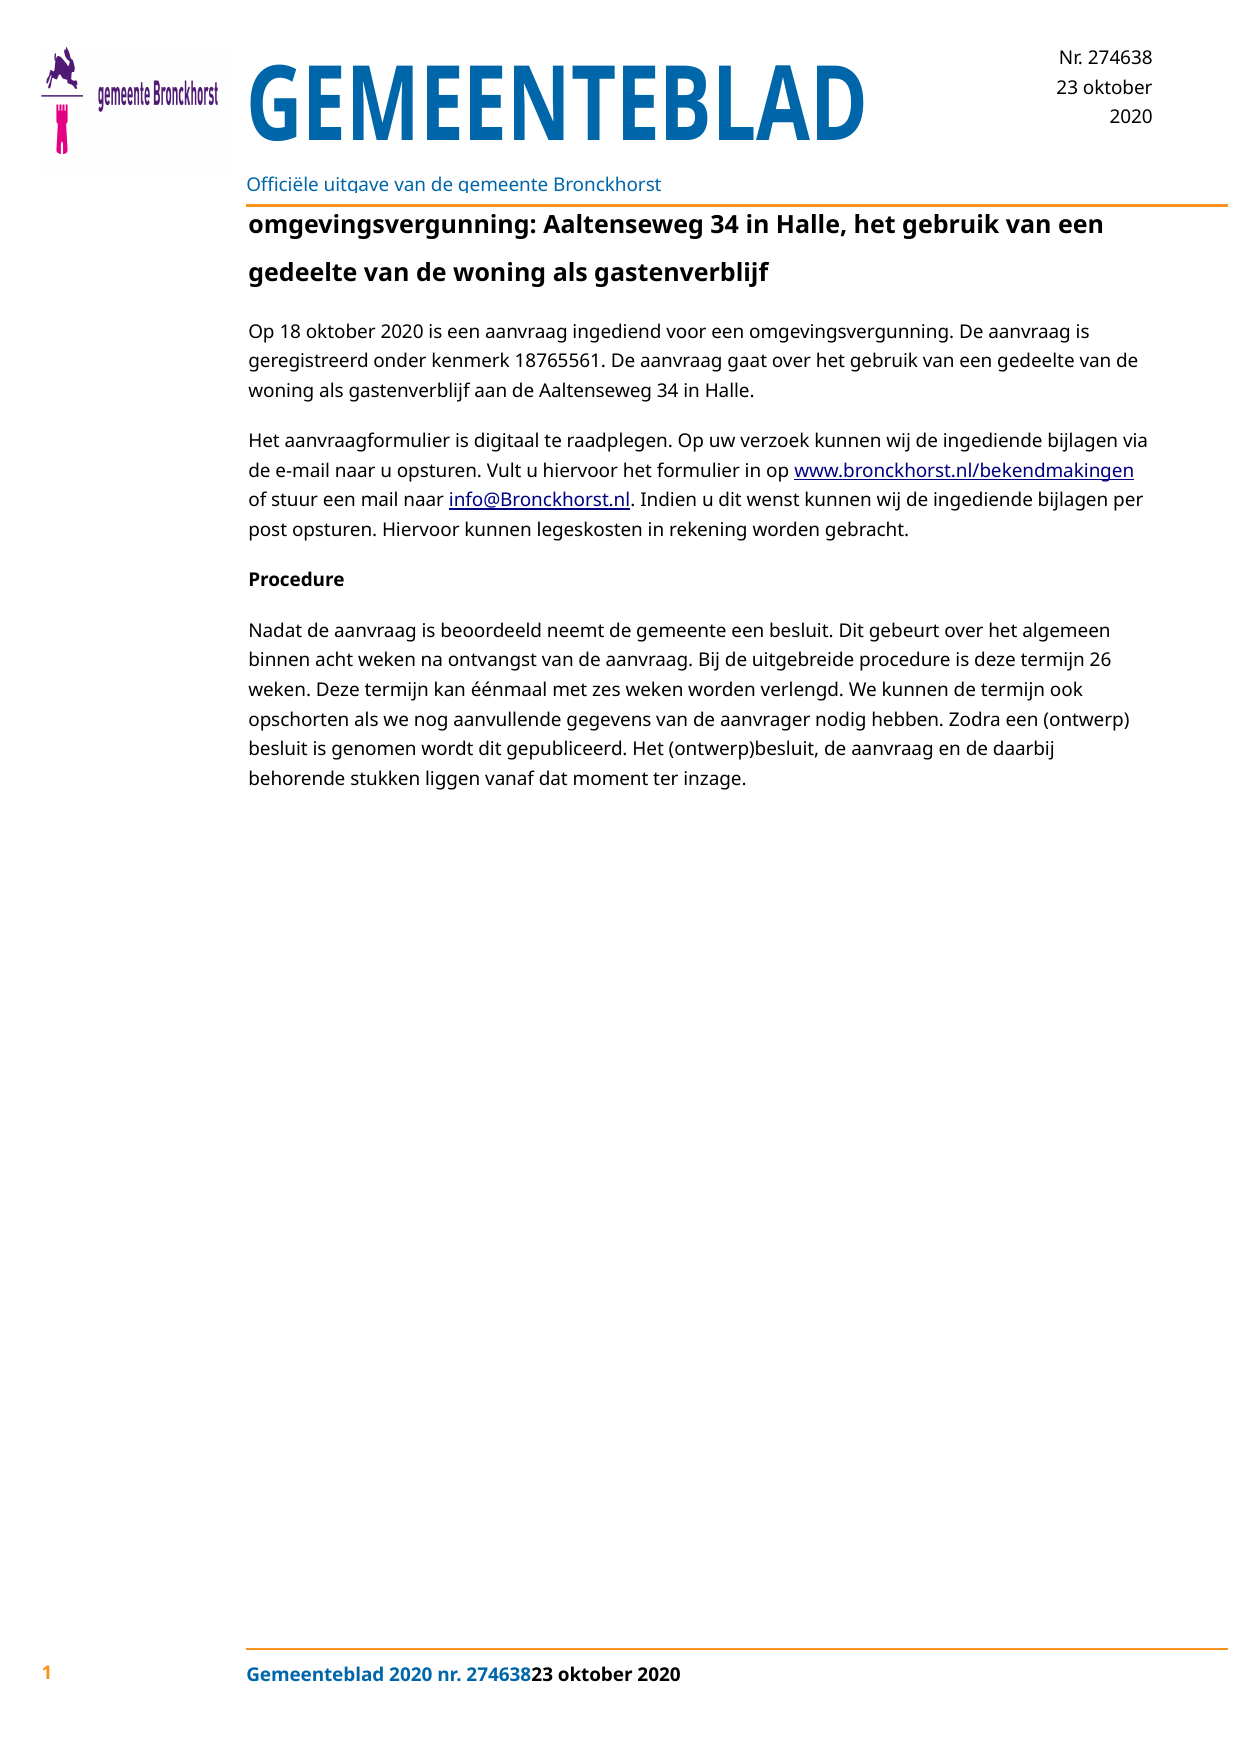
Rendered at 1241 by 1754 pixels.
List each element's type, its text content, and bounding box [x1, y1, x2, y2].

picture [41, 47, 231, 172]
text Nadat de aanvraag is beoordeeld neemt de gemeente een besluit. Dit gebeurt over het algemeen binnen acht weken na ontvangst van de aanvraag. Bij de uitgebreide procedure is deze termijn 26 weken. Deze termijn kan éénmaal met zes weken worden verlengd. We kunnen de termijn ook opschorten als we nog aanvullende gegevens van de aanvrager nodig hebben. Zodra een (ontwerp) besluit is genomen wordt dit gepubliceerd. Het (ontwerp)besluit, de aanvraag en de daarbij behorende stukken liggen vanaf dat moment ter inzage. [248, 617, 1152, 791]
text Procedure [248, 567, 1152, 592]
text Op 18 oktober 2020 is een aanvraag ingediend voor een omgevingsvergunning. De aanvraag is geregistreerd onder kenmerk 18765561. De aanvraag gaat over het gebruik van een gedeelte van de woning als gastenverblijf aan de Aaltenseweg 34 in Halle. [248, 318, 1152, 403]
text omgevingsvergunning: Aaltenseweg 34 in Halle, het gebruik van een gedeelte van de woning als gastenverblijf [248, 207, 1152, 288]
text Het aanvraagformulier is digitaal te raadplegen. Op uw verzoek kunnen wij de ingediende bijlagen via de e-mail naar u opsturen. Vult u hiervoor het formulier in op www.bronckhorst.nl/bekendmakingen of stuur een mail naar info@Bronckhorst.nl. Indien u dit wenst kunnen wij de ingediende bijlagen per post opsturen. Hiervoor kunnen legeskosten in rekening worden gebracht. [248, 427, 1152, 542]
